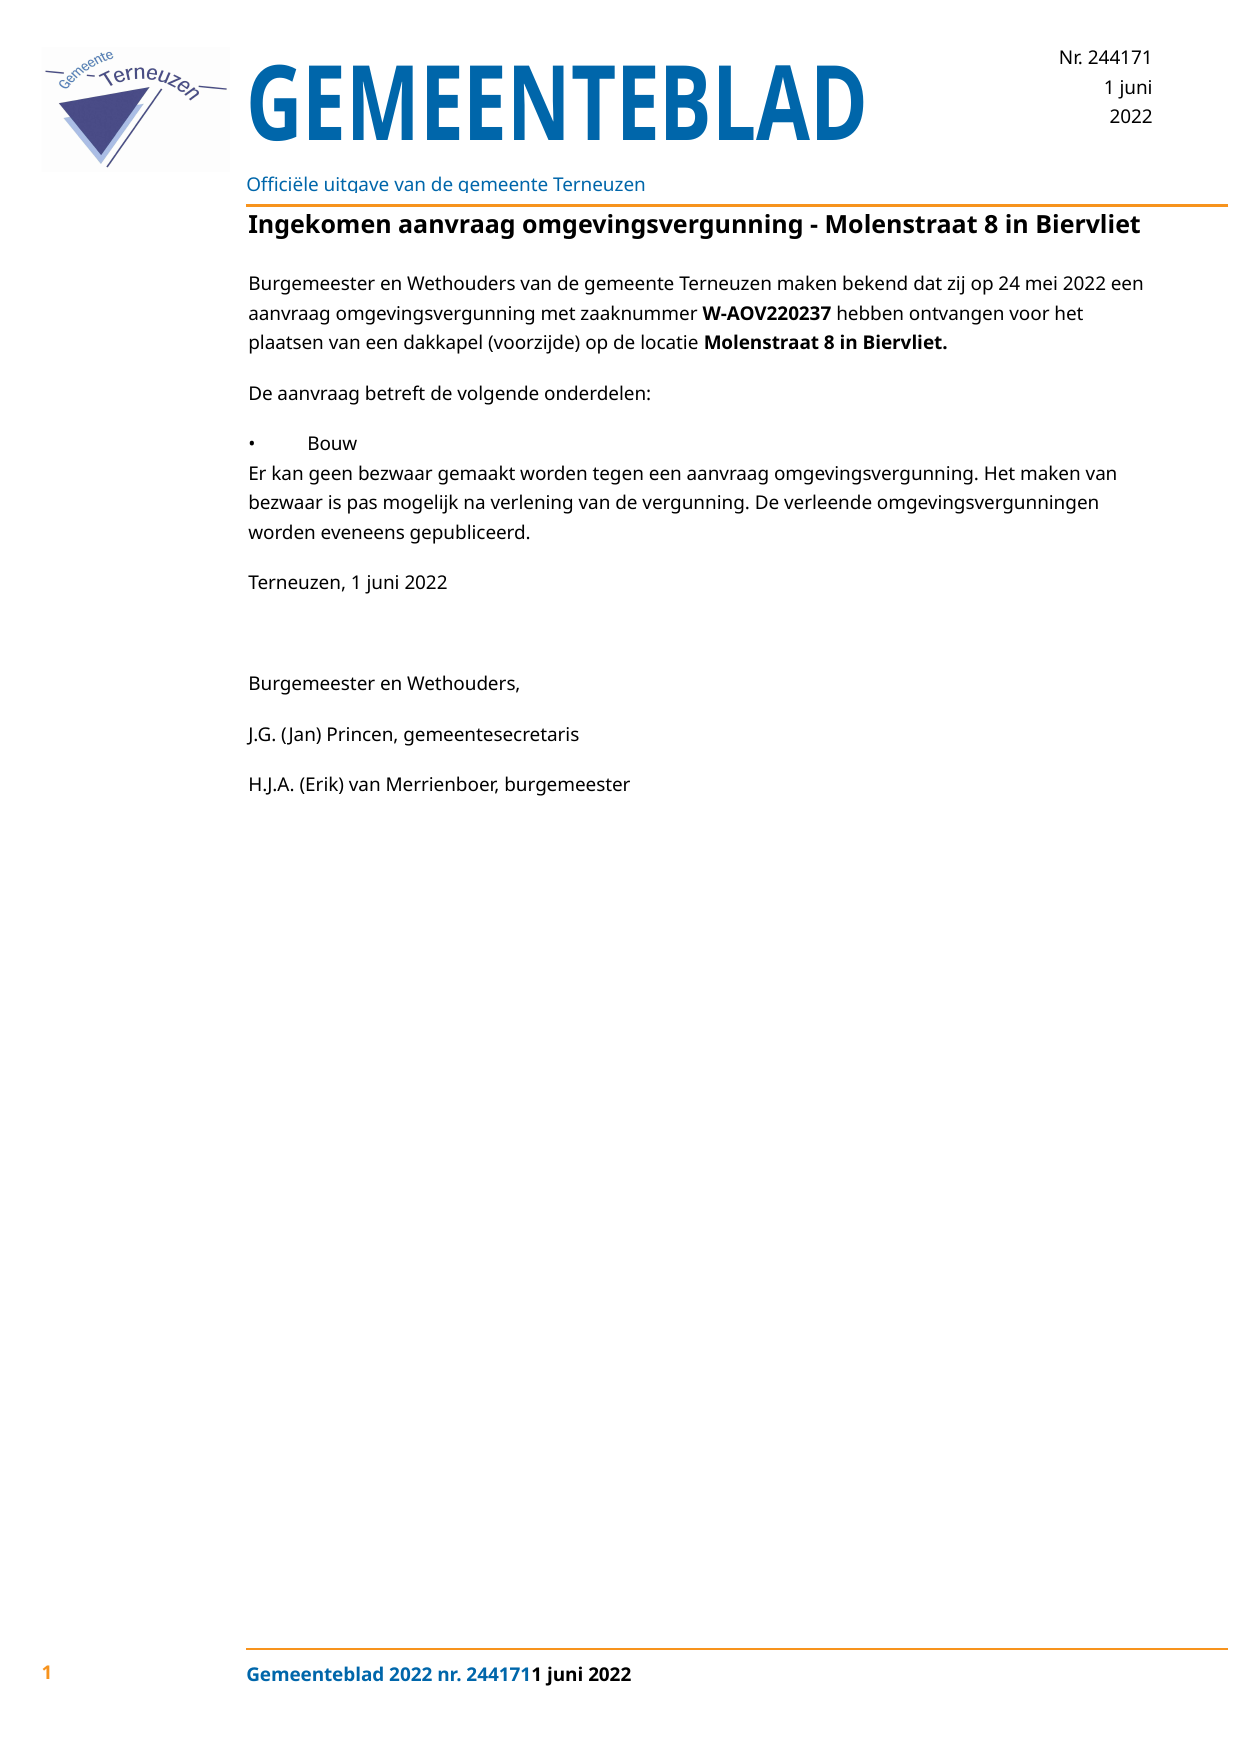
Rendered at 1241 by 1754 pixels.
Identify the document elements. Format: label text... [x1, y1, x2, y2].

text Terneuzen, 1 juni 2022 [248, 569, 1152, 595]
text Ingekomen aanvraag omgevingsvergunning - Molenstraat 8 in Biervliet [248, 207, 1152, 241]
text J.G. (Jan) Princen, gemeentesecretaris [248, 721, 1152, 746]
text Burgemeester en Wethouders, [248, 670, 1152, 696]
picture [41, 47, 231, 172]
list Bouw [248, 430, 1152, 456]
text Burgemeester en Wethouders van de gemeente Terneuzen maken bekend dat zij op 24 mei 2022 een aanvraag omgevingsvergunning met zaaknummer W-AOV220237 hebben ontvangen voor het plaatsen van een dakkapel (voorzijde) op de locatie Molenstraat 8 in Biervliet. [248, 270, 1152, 355]
text H.J.A. (Erik) van Merrienboer, burgemeester [248, 771, 1152, 797]
text Er kan geen bezwaar gemaakt worden tegen een aanvraag omgevingsvergunning. Het maken van bezwaar is pas mogelijk na verlening van de vergunning. De verleende omgevingsvergunningen worden eveneens gepubliceerd. [248, 460, 1152, 545]
text De aanvraag betreft de volgende onderdelen: [248, 380, 1152, 406]
